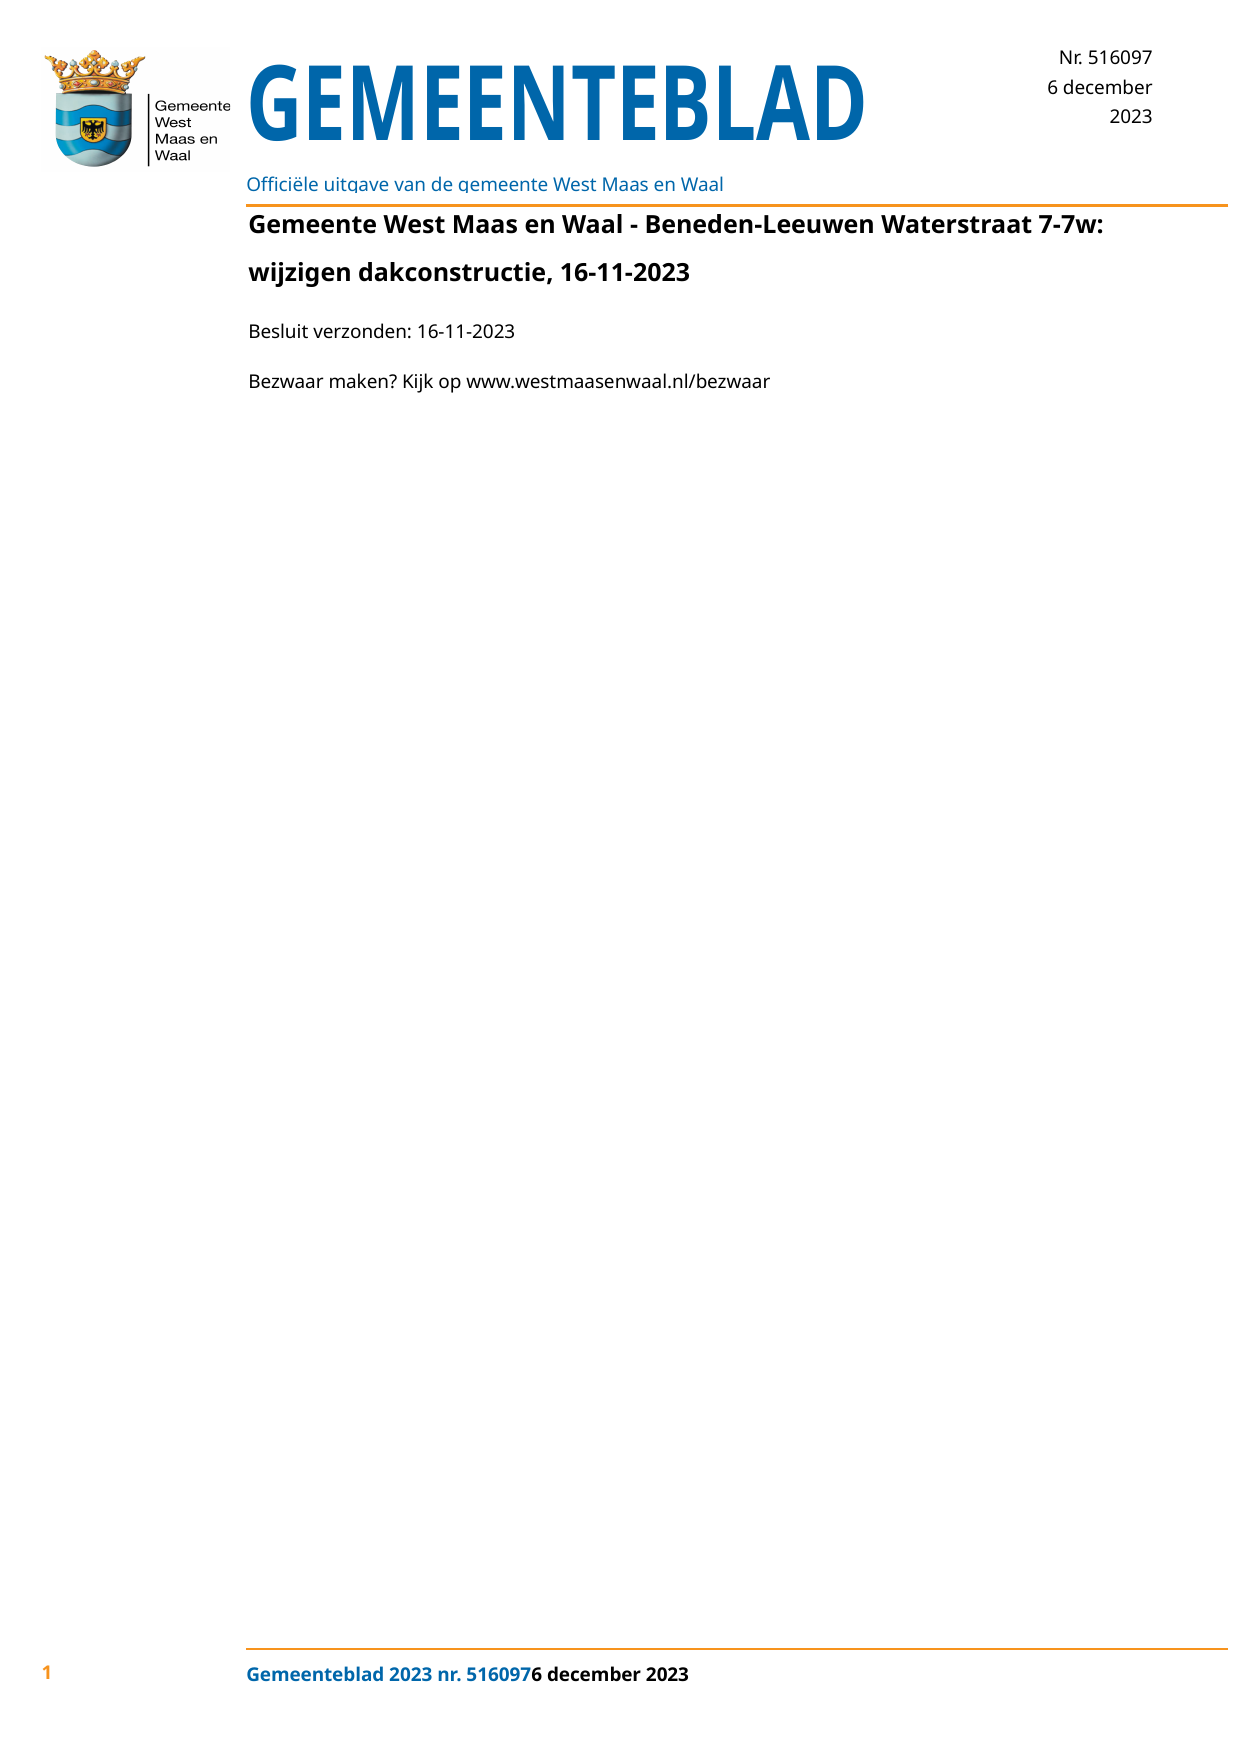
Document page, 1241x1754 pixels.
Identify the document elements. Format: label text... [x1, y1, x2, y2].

picture [41, 47, 231, 172]
text Gemeente West Maas en Waal - Beneden-Leeuwen Waterstraat 7-7w: wijzigen dakconstructie, 16-11-2023 [248, 207, 1152, 288]
text Besluit verzonden: 16-11-2023 [248, 318, 1152, 344]
text Bezwaar maken? Kijk op www.westmaasenwaal.nl/bezwaar [248, 368, 1152, 394]
